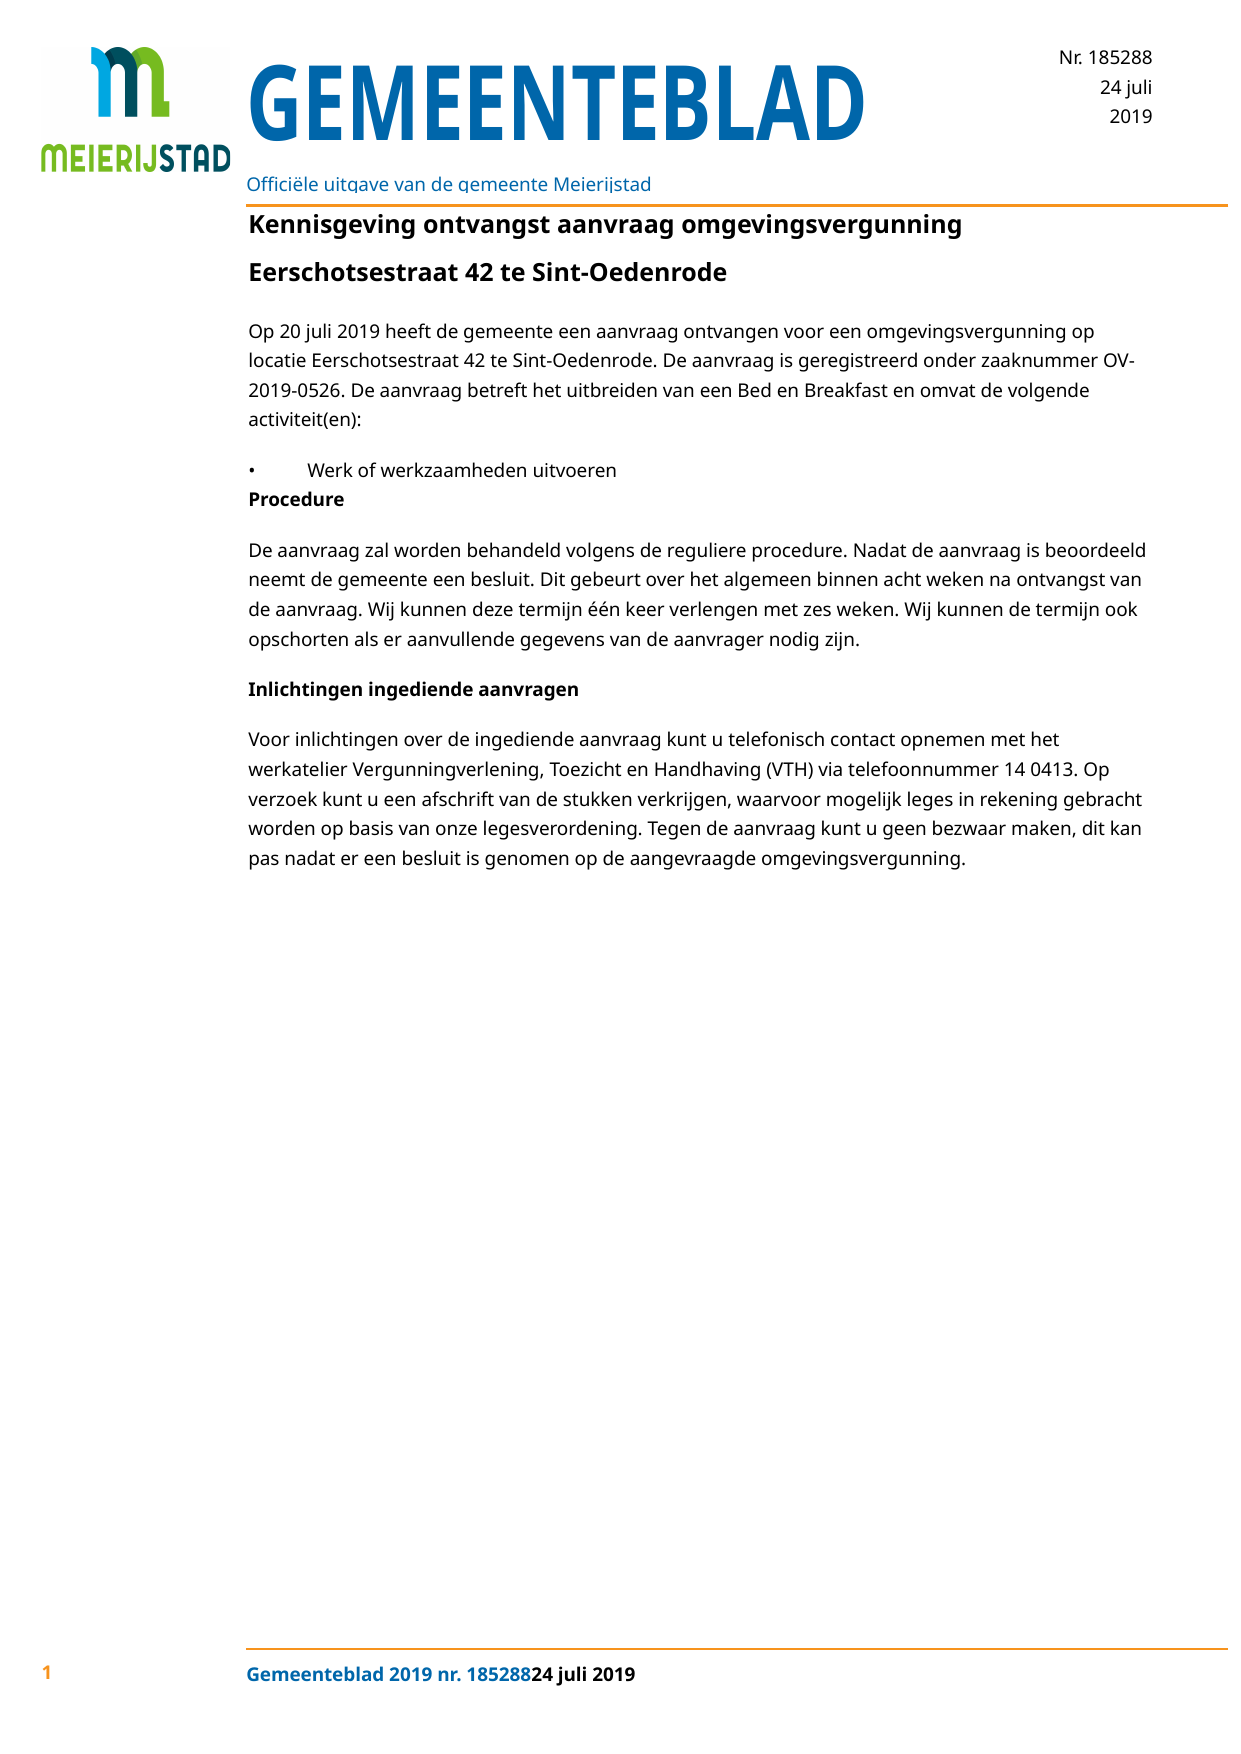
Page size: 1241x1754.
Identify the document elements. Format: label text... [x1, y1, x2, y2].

text Op 20 juli 2019 heeft de gemeente een aanvraag ontvangen voor een omgevingsvergunning op locatie Eerschotsestraat 42 te Sint-Oedenrode. De aanvraag is geregistreerd onder zaaknummer OV-2019-0526. De aanvraag betreft het uitbreiden van een Bed en Breakfast en omvat de volgende activiteit(en): [248, 318, 1152, 432]
text De aanvraag zal worden behandeld volgens de reguliere procedure. Nadat de aanvraag is beoordeeld neemt de gemeente een besluit. Dit gebeurt over het algemeen binnen acht weken na ontvangst van de aanvraag. Wij kunnen deze termijn één keer verlengen met zes weken. Wij kunnen de termijn ook opschorten als er aanvullende gegevens van de aanvrager nodig zijn. [248, 537, 1152, 652]
picture [41, 47, 231, 172]
text Kennisgeving ontvangst aanvraag omgevingsvergunning Eerschotsestraat 42 te Sint-Oedenrode [248, 207, 1152, 288]
text Inlichtingen ingediende aanvragen [248, 676, 1152, 702]
text Voor inlichtingen over de ingediende aanvraag kunt u telefonisch contact opnemen met het werkatelier Vergunningverlening, Toezicht en Handhaving (VTH) via telefoonnummer 14 0413. Op verzoek kunt u een afschrift van de stukken verkrijgen, waarvoor mogelijk leges in rekening gebracht worden op basis van onze legesverordening. Tegen de aanvraag kunt u geen bezwaar maken, dit kan pas nadat er een besluit is genomen op de aangevraagde omgevingsvergunning. [248, 727, 1152, 871]
text Procedure [248, 487, 1152, 512]
list Werk of werkzaamheden uitvoeren [248, 457, 1152, 483]
